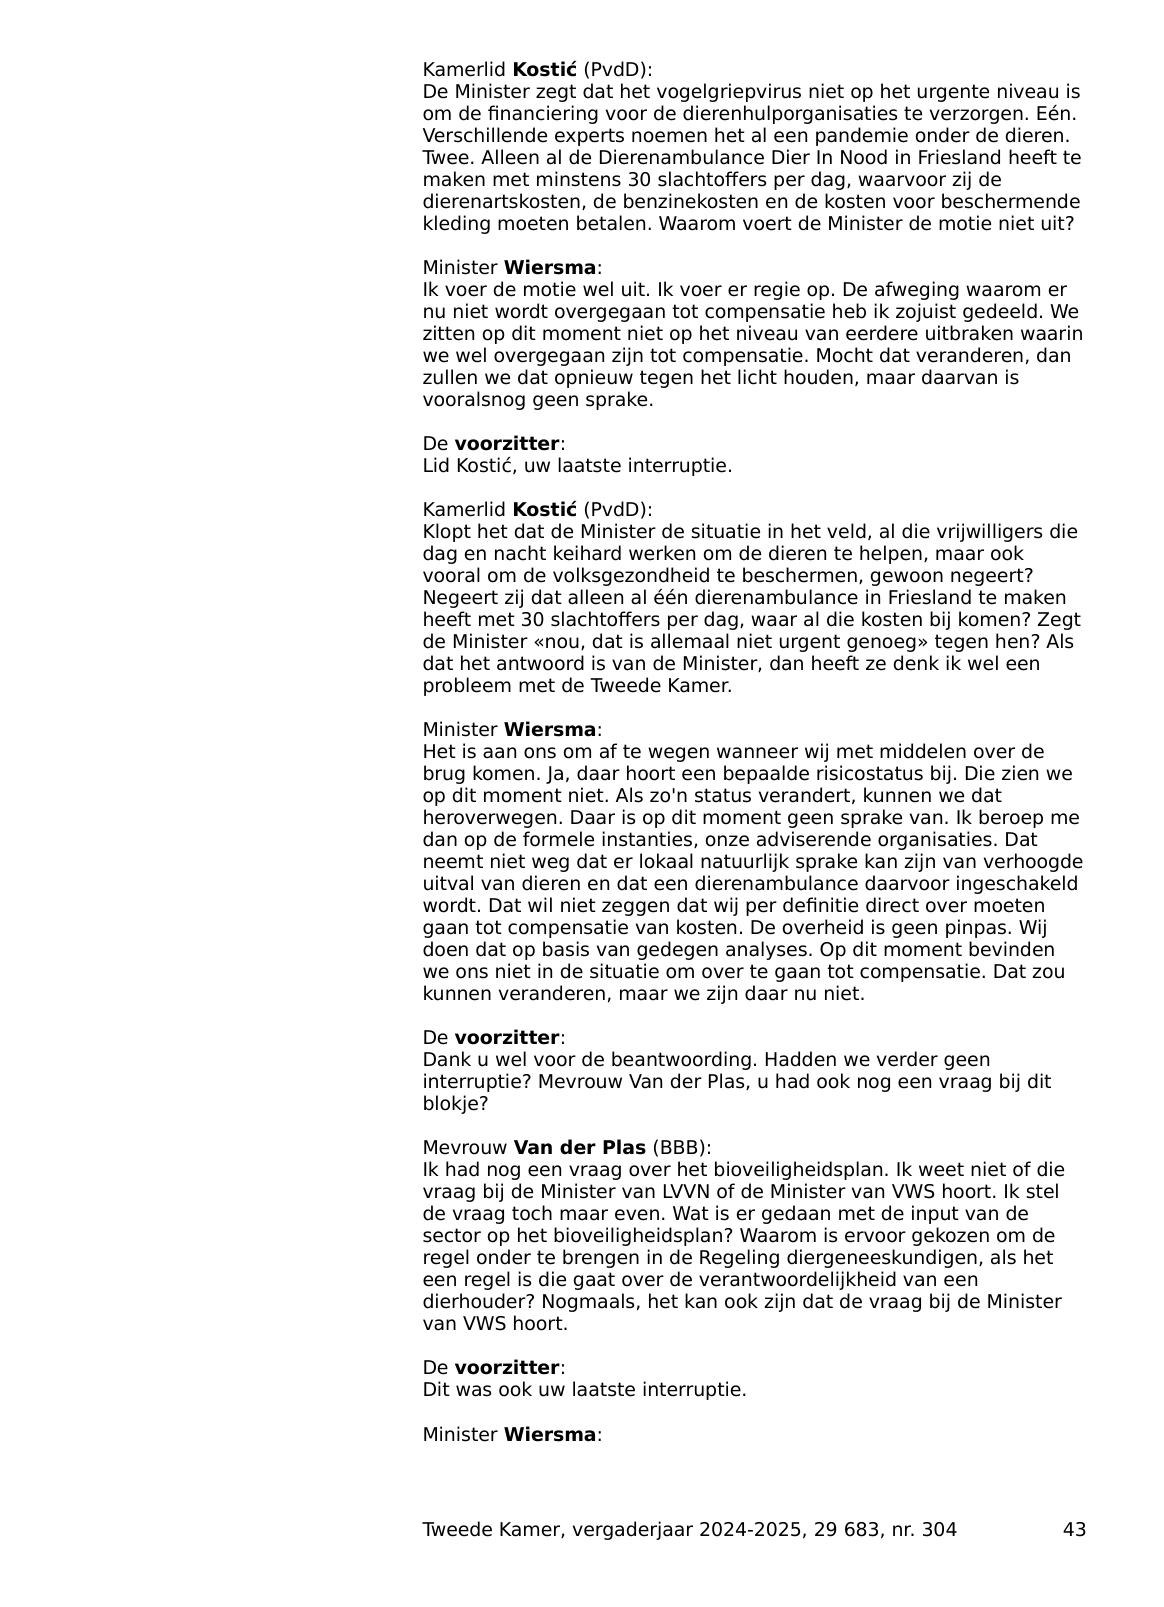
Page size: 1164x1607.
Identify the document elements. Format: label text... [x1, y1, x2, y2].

text De voorzitter: [422, 1027, 1087, 1049]
text Dit was ook uw laatste interruptie. [422, 1379, 1087, 1401]
text Het is aan ons om af te wegen wanneer wij met middelen over de brug komen. Ja, daar hoort een bepaalde risicostatus bij. Die zien we op dit moment niet. Als zo'n status verandert, kunnen we dat heroverwegen. Daar is op dit moment geen sprake van. Ik beroep me dan op de formele instanties, onze adviserende organisaties. Dat neemt niet weg dat er lokaal natuurlijk sprake kan zijn van verhoogde uitval van dieren en dat een dierenambulance daarvoor ingeschakeld wordt. Dat wil niet zeggen dat wij per definitie direct over moeten gaan tot compensatie van kosten. De overheid is geen pinpas. Wij doen dat op basis van gedegen analyses. Op dit moment bevinden we ons niet in de situatie om over te gaan tot compensatie. Dat zou kunnen veranderen, maar we zijn daar nu niet. [422, 741, 1087, 1005]
text De voorzitter: [422, 433, 1087, 455]
text De voorzitter: [422, 1357, 1087, 1379]
text Kamerlid Kostić (PvdD): [422, 499, 1087, 521]
text Kamerlid Kostić (PvdD): [422, 59, 1087, 81]
text Mevrouw Van der Plas (BBB): [422, 1137, 1087, 1159]
text Dank u wel voor de beantwoording. Hadden we verder geen interruptie? Mevrouw Van der Plas, u had ook nog een vraag bij dit blokje? [422, 1049, 1087, 1115]
text Klopt het dat de Minister de situatie in het veld, al die vrijwilligers die dag en nacht keihard werken om de dieren te helpen, maar ook vooral om de volksgezondheid te beschermen, gewoon negeert? Negeert zij dat alleen al één dierenambulance in Friesland te maken heeft met 30 slachtoffers per dag, waar al die kosten bij komen? Zegt de Minister «nou, dat is allemaal niet urgent genoeg» tegen hen? Als dat het antwoord is van de Minister, dan heeft ze denk ik wel een probleem met de Tweede Kamer. [422, 521, 1087, 697]
text Minister Wiersma: [422, 1423, 1087, 1445]
text Ik voer de motie wel uit. Ik voer er regie op. De afweging waarom er nu niet wordt overgegaan tot compensatie heb ik zojuist gedeeld. We zitten op dit moment niet op het niveau van eerdere uitbraken waarin we wel overgegaan zijn tot compensatie. Mocht dat veranderen, dan zullen we dat opnieuw tegen het licht houden, maar daarvan is vooralsnog geen sprake. [422, 279, 1087, 411]
text Minister Wiersma: [422, 719, 1087, 741]
text Ik had nog een vraag over het bioveiligheidsplan. Ik weet niet of die vraag bij de Minister van LVVN of de Minister van VWS hoort. Ik stel de vraag toch maar even. Wat is er gedaan met de input van de sector op het bioveiligheidsplan? Waarom is ervoor gekozen om de regel onder te brengen in de Regeling diergeneeskundigen, als het een regel is die gaat over de verantwoordelijkheid van een dierhouder? Nogmaals, het kan ook zijn dat de vraag bij de Minister van VWS hoort. [422, 1159, 1087, 1335]
text De Minister zegt dat het vogelgriepvirus niet op het urgente niveau is om de financiering voor de dierenhulporganisaties te verzorgen. Eén. Verschillende experts noemen het al een pandemie onder de dieren. Twee. Alleen al de Dierenambulance Dier In Nood in Friesland heeft te maken met minstens 30 slachtoffers per dag, waarvoor zij de dierenartskosten, de benzinekosten en de kosten voor beschermende kleding moeten betalen. Waarom voert de Minister de motie niet uit? [422, 81, 1087, 235]
text Minister Wiersma: [422, 257, 1087, 279]
text Lid Kostić, uw laatste interruptie. [422, 455, 1087, 477]
